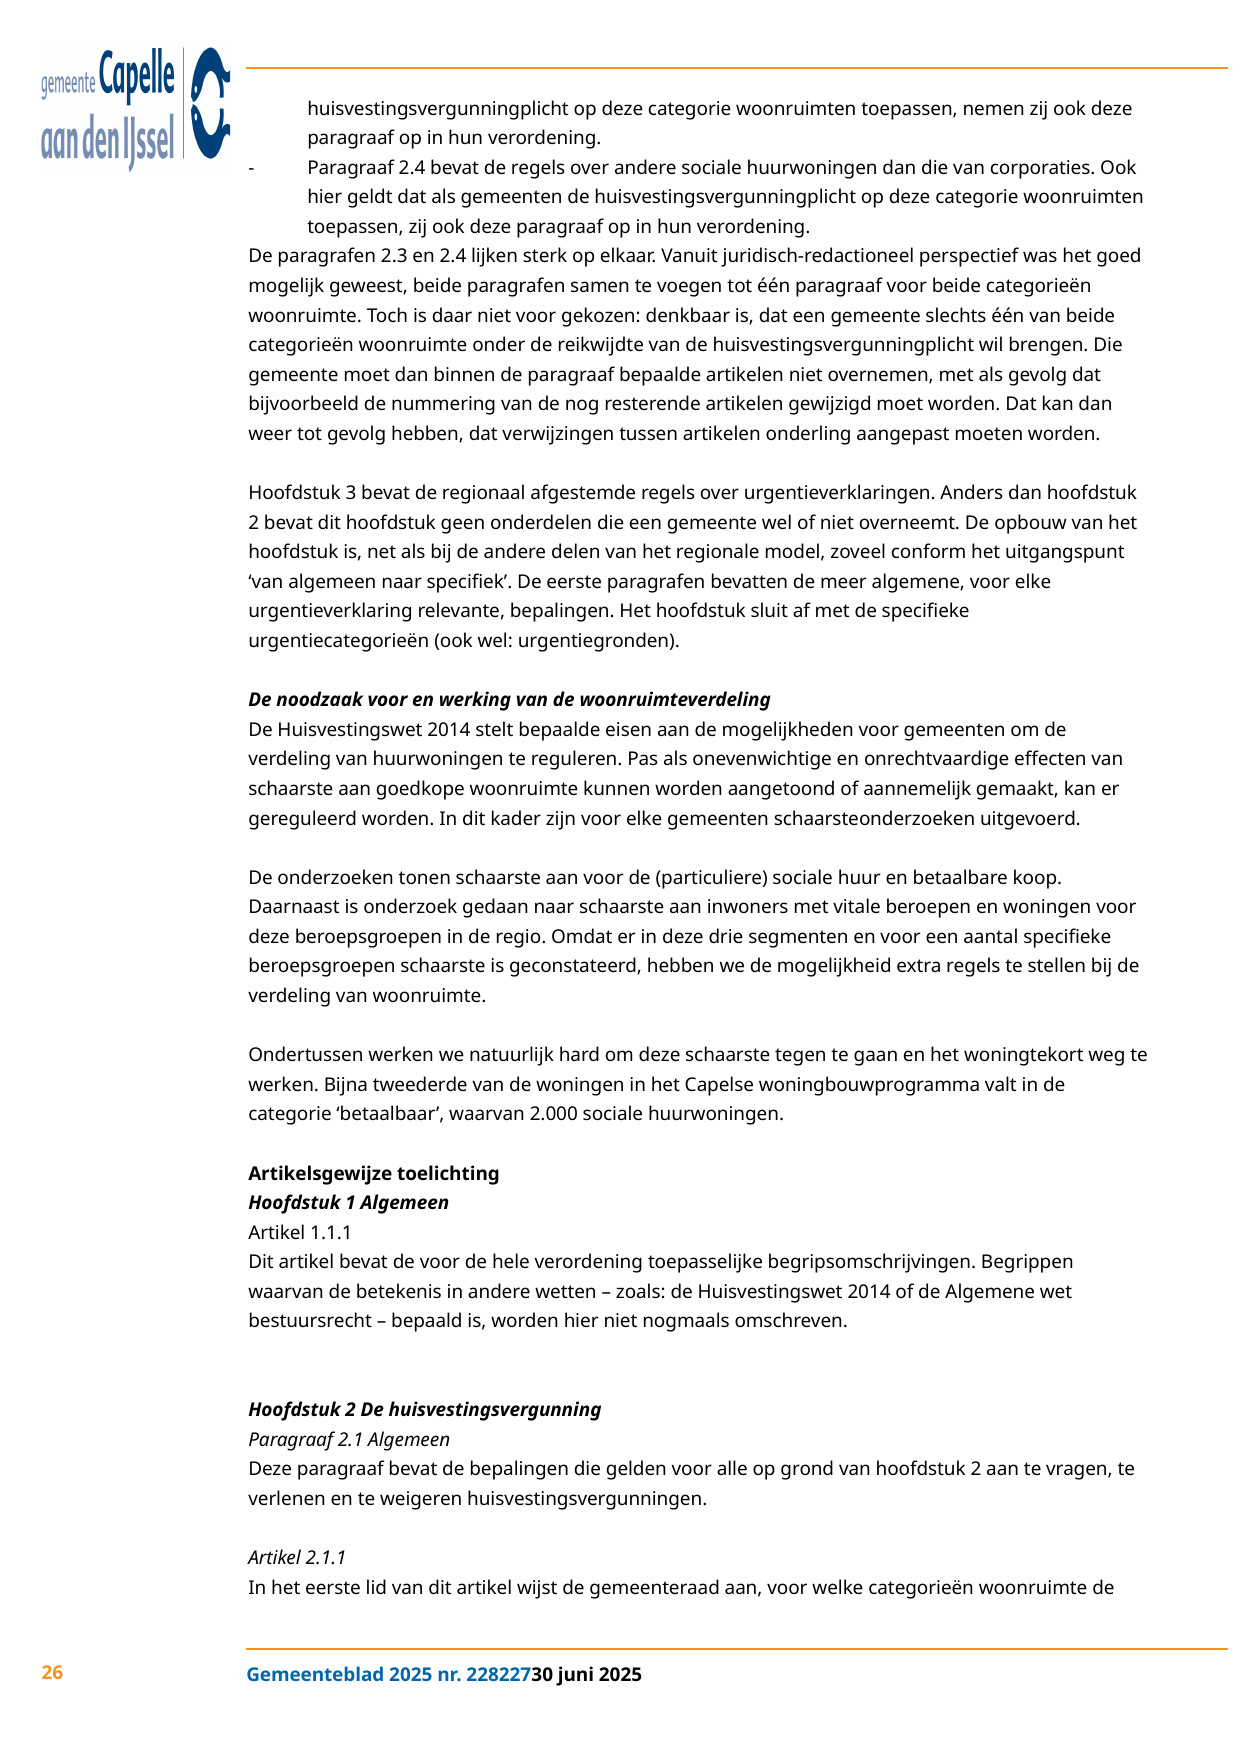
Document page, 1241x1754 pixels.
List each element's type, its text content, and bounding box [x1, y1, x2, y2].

text Artikel 1.1.1 [248, 1219, 1152, 1245]
text Artikelsgewijze toelichting [248, 1160, 1152, 1186]
text Dit artikel bevat de voor de hele verordening toepasselijke begripsomschrijvingen. Begrippen waarvan de betekenis in andere wetten – zoals: de Huisvestingswet 2014 of de Algemene wet bestuursrecht – bepaald is, worden hier niet nogmaals omschreven. [248, 1248, 1152, 1333]
list huisvestingsvergunningplicht op deze categorie woonruimten toepassen, nemen zij ook deze paragraaf op in hun verordening. [248, 95, 1152, 150]
text De onderzoeken tonen schaarste aan voor de (particuliere) sociale huur en betaalbare koop. Daarnaast is onderzoek gedaan naar schaarste aan inwoners met vitale beroepen en woningen voor deze beroepsgroepen in de regio. Omdat er in deze drie segmenten en voor een aantal specifieke beroepsgroepen schaarste is geconstateerd, hebben we de mogelijkheid extra regels te stellen bij de verdeling van woonruimte. [248, 864, 1152, 1008]
text De noodzaak voor en werking van de woonruimteverdeling [248, 686, 1152, 712]
text Paragraaf 2.1 Algemeen [248, 1426, 1152, 1452]
text Hoofdstuk 3 bevat de regionaal afgestemde regels over urgentieverklaringen. Anders dan hoofdstuk 2 bevat dit hoofdstuk geen onderdelen die een gemeente wel of niet overneemt. De opbouw van het hoofdstuk is, net als bij de andere delen van het regionale model, zoveel conform het uitgangspunt ‘van algemeen naar specifiek’. De eerste paragrafen bevatten de meer algemene, voor elke urgentieverklaring relevante, bepalingen. Het hoofdstuk sluit af met de specifieke urgentiecategorieën (ook wel: urgentiegronden). [248, 479, 1152, 653]
list Paragraaf 2.4 bevat de regels over andere sociale huurwoningen dan die van corporaties. Ook hier geldt dat als gemeenten de huisvestingsvergunningplicht op deze categorie woonruimten toepassen, zij ook deze paragraaf op in hun verordening. [248, 154, 1152, 239]
text De Huisvestingswet 2014 stelt bepaalde eisen aan de mogelijkheden voor gemeenten om de verdeling van huurwoningen te reguleren. Pas als onevenwichtige en onrechtvaardige effecten van schaarste aan goedkope woonruimte kunnen worden aangetoond of aannemelijk gemaakt, kan er gereguleerd worden. In dit kader zijn voor elke gemeenten schaarsteonderzoeken uitgevoerd. [248, 716, 1152, 831]
text In het eerste lid van dit artikel wijst de gemeenteraad aan, voor welke categorieën woonruimte de [248, 1574, 1152, 1600]
picture [41, 47, 231, 172]
text Artikel 2.1.1 [248, 1544, 1152, 1570]
text Ondertussen werken we natuurlijk hard om deze schaarste tegen te gaan en het woningtekort weg te werken. Bijna tweederde van de woningen in het Capelse woningbouwprogramma valt in de categorie ‘betaalbaar’, waarvan 2.000 sociale huurwoningen. [248, 1041, 1152, 1126]
text Deze paragraaf bevat de bepalingen die gelden voor alle op grond van hoofdstuk 2 aan te vragen, te verlenen en te weigeren huisvestingsvergunningen. [248, 1456, 1152, 1511]
text Hoofdstuk 1 Algemeen [248, 1189, 1152, 1215]
text Hoofdstuk 2 De huisvestingsvergunning [248, 1396, 1152, 1422]
text De paragrafen 2.3 en 2.4 lijken sterk op elkaar. Vanuit juridisch-redactioneel perspectief was het goed mogelijk geweest, beide paragrafen samen te voegen tot één paragraaf voor beide categorieën woonruimte. Toch is daar niet voor gekozen: denkbaar is, dat een gemeente slechts één van beide categorieën woonruimte onder de reikwijdte van de huisvestingsvergunningplicht wil brengen. Die gemeente moet dan binnen de paragraaf bepaalde artikelen niet overnemen, met als gevolg dat bijvoorbeeld de nummering van de nog resterende artikelen gewijzigd moet worden. Dat kan dan weer tot gevolg hebben, dat verwijzingen tussen artikelen onderling aangepast moeten worden. [248, 243, 1152, 446]
